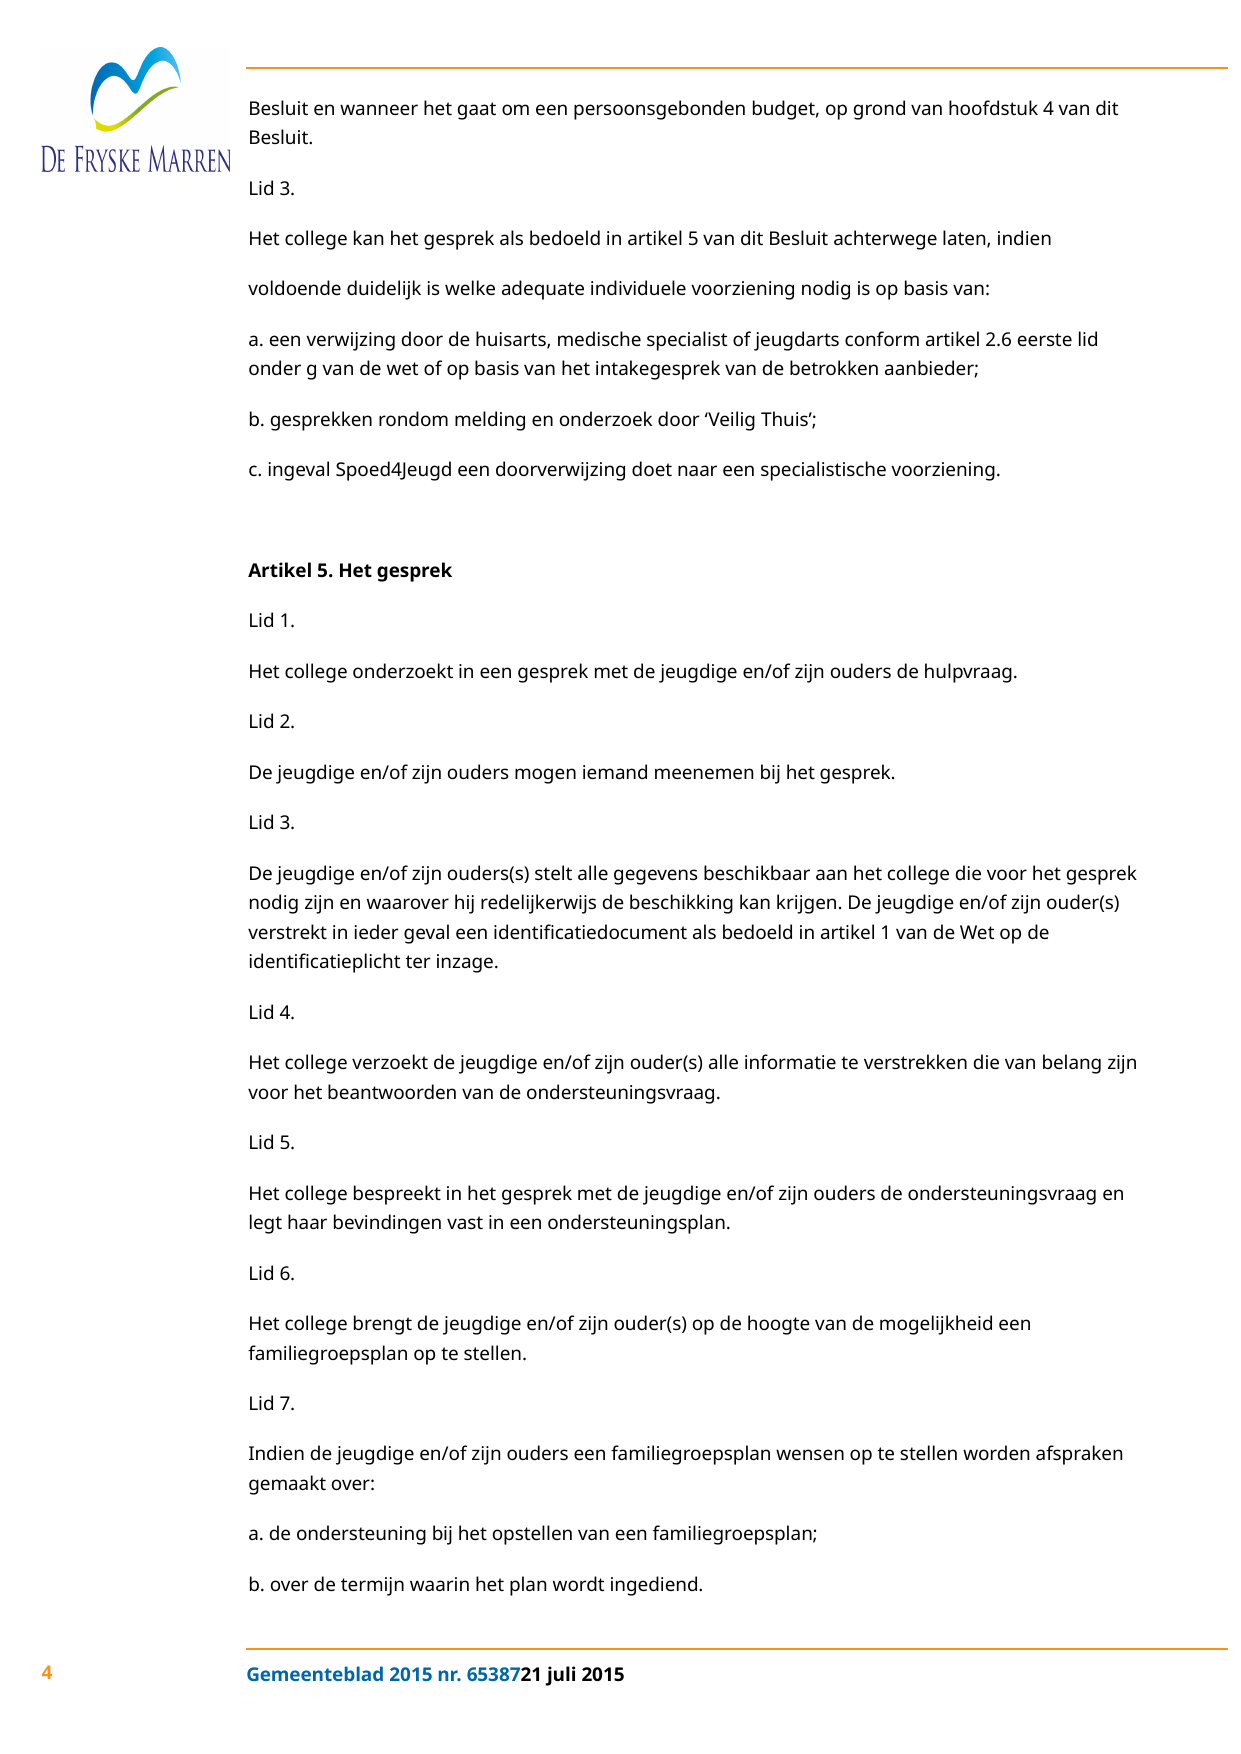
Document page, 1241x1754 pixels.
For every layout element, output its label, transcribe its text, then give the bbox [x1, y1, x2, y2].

text Lid 5. [248, 1129, 1152, 1155]
picture [41, 47, 231, 172]
text Besluit en wanneer het gaat om een persoonsgebonden budget, op grond van hoofdstuk 4 van dit Besluit. [248, 95, 1152, 150]
text Lid 7. [248, 1390, 1152, 1416]
text Lid 3. [248, 809, 1152, 835]
text Lid 1. [248, 608, 1152, 633]
text a. de ondersteuning bij het opstellen van een familiegroepsplan; [248, 1521, 1152, 1546]
text Lid 6. [248, 1260, 1152, 1286]
text De jeugdige en/of zijn ouders mogen iemand meenemen bij het gesprek. [248, 759, 1152, 785]
text b. over de termijn waarin het plan wordt ingediend. [248, 1571, 1152, 1597]
text Het college brengt de jeugdige en/of zijn ouder(s) op de hoogte van de mogelijkheid een familiegroepsplan op te stellen. [248, 1310, 1152, 1366]
text Lid 3. [248, 175, 1152, 201]
text Het college verzoekt de jeugdige en/of zijn ouder(s) alle informatie te verstrekken die van belang zijn voor het beantwoorden van de ondersteuningsvraag. [248, 1049, 1152, 1105]
text Het college bespreekt in het gesprek met de jeugdige en/of zijn ouders de ondersteuningsvraag en legt haar bevindingen vast in een ondersteuningsplan. [248, 1180, 1152, 1235]
text Artikel 5. Het gesprek [248, 557, 1152, 583]
text Lid 2. [248, 708, 1152, 734]
text Het college onderzoekt in een gesprek met de jeugdige en/of zijn ouders de hulpvraag. [248, 658, 1152, 684]
text Het college kan het gesprek als bedoeld in artikel 5 van dit Besluit achterwege laten, indien [248, 225, 1152, 251]
text voldoende duidelijk is welke adequate individuele voorziening nodig is op basis van: [248, 276, 1152, 301]
text c. ingeval Spoed4Jeugd een doorverwijzing doet naar een specialistische voorziening. [248, 456, 1152, 482]
text Lid 4. [248, 999, 1152, 1025]
text b. gesprekken rondom melding en onderzoek door ‘Veilig Thuis’; [248, 406, 1152, 432]
text Indien de jeugdige en/of zijn ouders een familiegroepsplan wensen op te stellen worden afspraken gemaakt over: [248, 1441, 1152, 1496]
text De jeugdige en/of zijn ouders(s) stelt alle gegevens beschikbaar aan het college die voor het gesprek nodig zijn en waarover hij redelijkerwijs de beschikking kan krijgen. De jeugdige en/of zijn ouder(s) verstrekt in ieder geval een identificatiedocument als bedoeld in artikel 1 van de Wet op de identificatieplicht ter inzage. [248, 860, 1152, 974]
text a. een verwijzing door de huisarts, medische specialist of jeugdarts conform artikel 2.6 eerste lid onder g van de wet of op basis van het intakegesprek van de betrokken aanbieder; [248, 326, 1152, 381]
